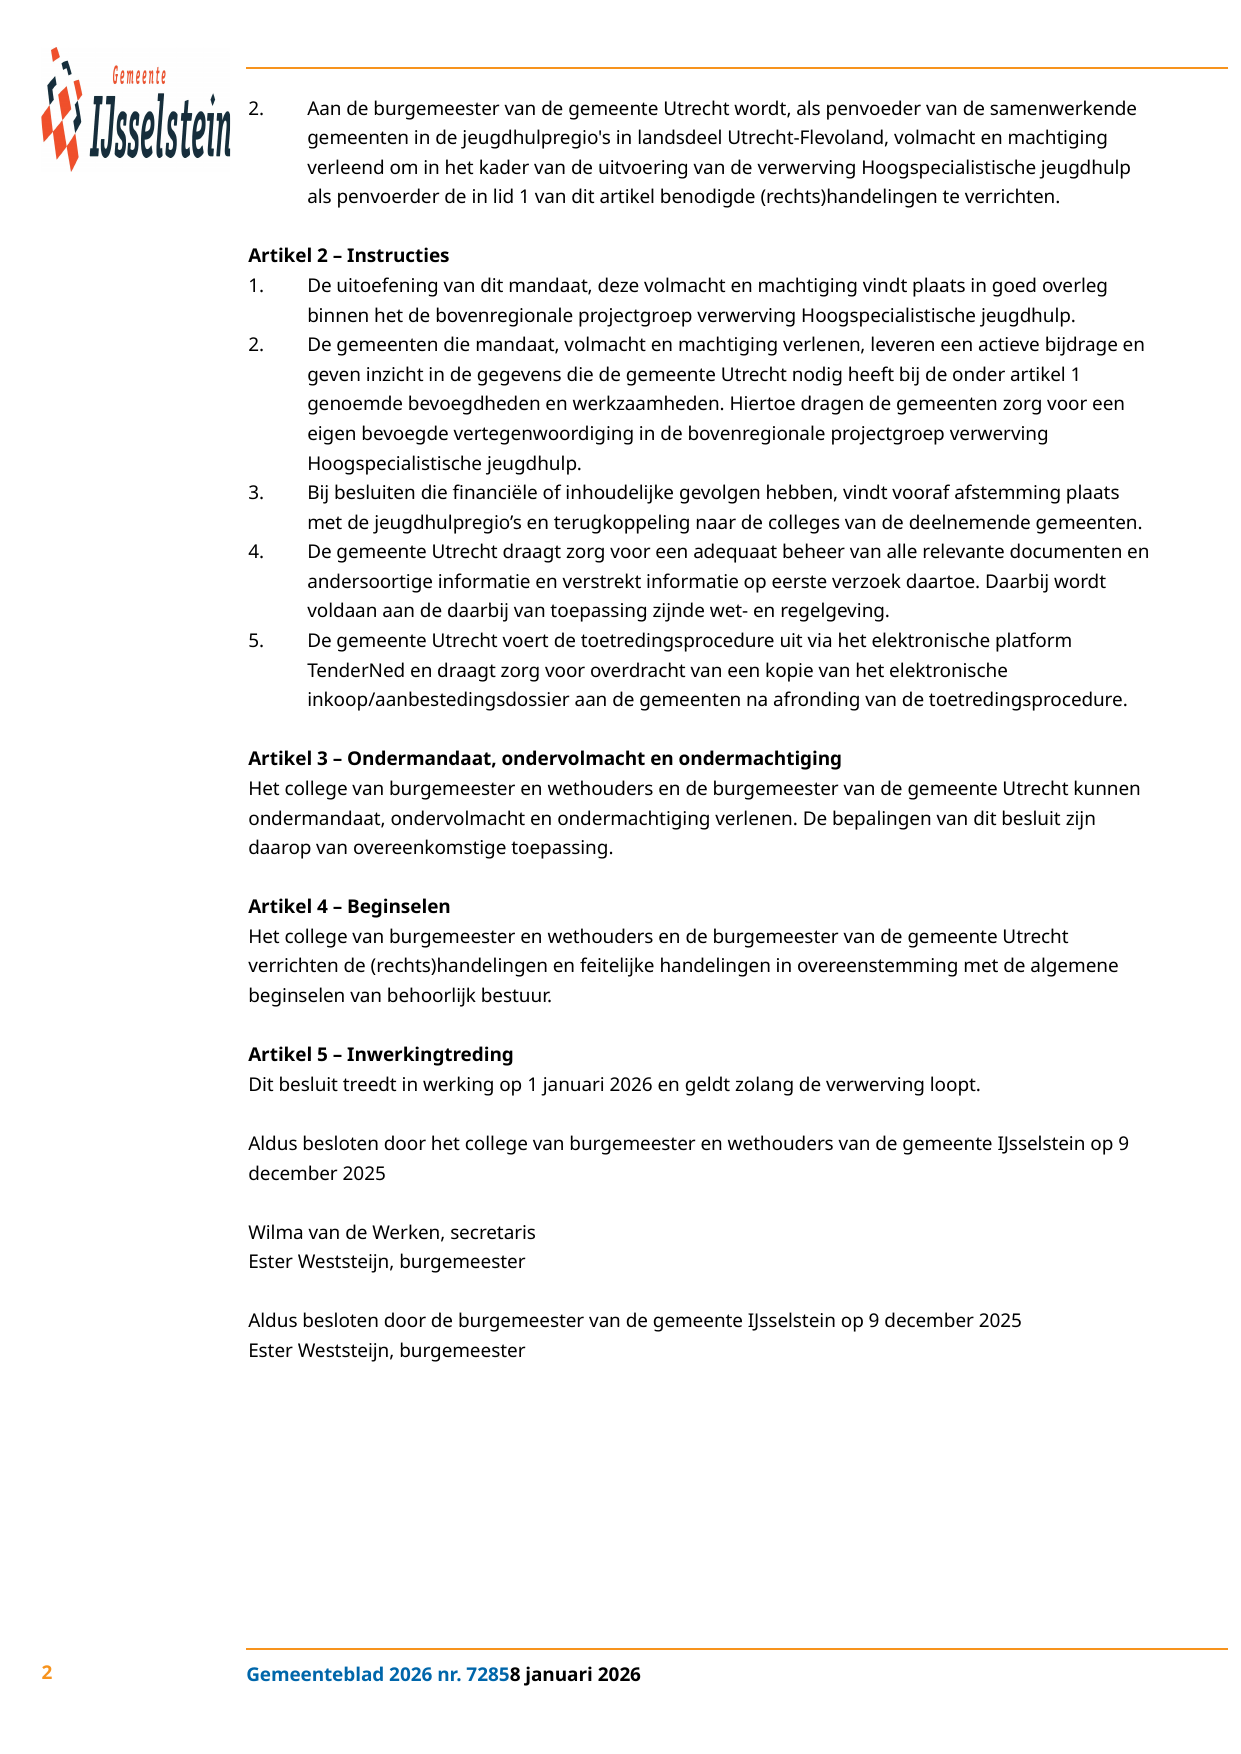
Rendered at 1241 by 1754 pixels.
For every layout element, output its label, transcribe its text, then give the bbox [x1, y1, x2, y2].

list Aan de burgemeester van de gemeente Utrecht wordt, als penvoeder van de samenwerkende gemeenten in de jeugdhulpregio's in landsdeel Utrecht-Flevoland, volmacht en machtiging verleend om in het kader van de uitvoering van de verwerving Hoogspecialistische jeugdhulp als penvoerder de in lid 1 van dit artikel benodigde (rechts)handelingen te verrichten. [248, 95, 1152, 209]
text Wilma van de Werken, secretaris [248, 1219, 1152, 1245]
text Aldus besloten door het college van burgemeester en wethouders van de gemeente IJsselstein op 9 december 2025 [248, 1130, 1152, 1186]
text Artikel 4 – Beginselen [248, 893, 1152, 919]
text Artikel 5 – Inwerkingtreding [248, 1041, 1152, 1067]
text Ester Weststeijn, burgemeester [248, 1337, 1152, 1363]
list Bij besluiten die financiële of inhoudelijke gevolgen hebben, vindt vooraf afstemming plaats met de jeugdhulpregio’s en terugkoppeling naar de colleges van de deelnemende gemeenten. [248, 479, 1152, 535]
text Aldus besloten door de burgemeester van de gemeente IJsselstein op 9 december 2025 [248, 1308, 1152, 1333]
list De gemeenten die mandaat, volmacht en machtiging verlenen, leveren een actieve bijdrage en geven inzicht in de gegevens die de gemeente Utrecht nodig heeft bij de onder artikel 1 genoemde bevoegdheden en werkzaamheden. Hiertoe dragen de gemeenten zorg voor een eigen bevoegde vertegenwoordiging in de bovenregionale projectgroep verwerving Hoogspecialistische jeugdhulp. [248, 331, 1152, 476]
picture [41, 47, 231, 172]
list De gemeente Utrecht voert de toetredingsprocedure uit via het elektronische platform TenderNed en draagt zorg voor overdracht van een kopie van het elektronische inkoop/aanbestedingsdossier aan de gemeenten na afronding van de toetredingsprocedure. [248, 627, 1152, 712]
list De uitoefening van dit mandaat, deze volmacht en machtiging vindt plaats in goed overleg binnen het de bovenregionale projectgroep verwerving Hoogspecialistische jeugdhulp. [248, 272, 1152, 328]
text Het college van burgemeester en wethouders en de burgemeester van de gemeente Utrecht verrichten de (rechts)handelingen en feitelijke handelingen in overeenstemming met de algemene beginselen van behoorlijk bestuur. [248, 923, 1152, 1008]
list De gemeente Utrecht draagt zorg voor een adequaat beheer van alle relevante documenten en andersoortige informatie en verstrekt informatie op eerste verzoek daartoe. Daarbij wordt voldaan aan de daarbij van toepassing zijnde wet- en regelgeving. [248, 538, 1152, 623]
text Artikel 2 – Instructies [248, 243, 1152, 268]
text Dit besluit treedt in werking op 1 januari 2026 en geldt zolang de verwerving loopt. [248, 1071, 1152, 1097]
text Artikel 3 – Ondermandaat, ondervolmacht en ondermachtiging [248, 746, 1152, 771]
text Ester Weststeijn, burgemeester [248, 1248, 1152, 1274]
text Het college van burgemeester en wethouders en de burgemeester van de gemeente Utrecht kunnen ondermandaat, ondervolmacht en ondermachtiging verlenen. De bepalingen van dit besluit zijn daarop van overeenkomstige toepassing. [248, 775, 1152, 860]
